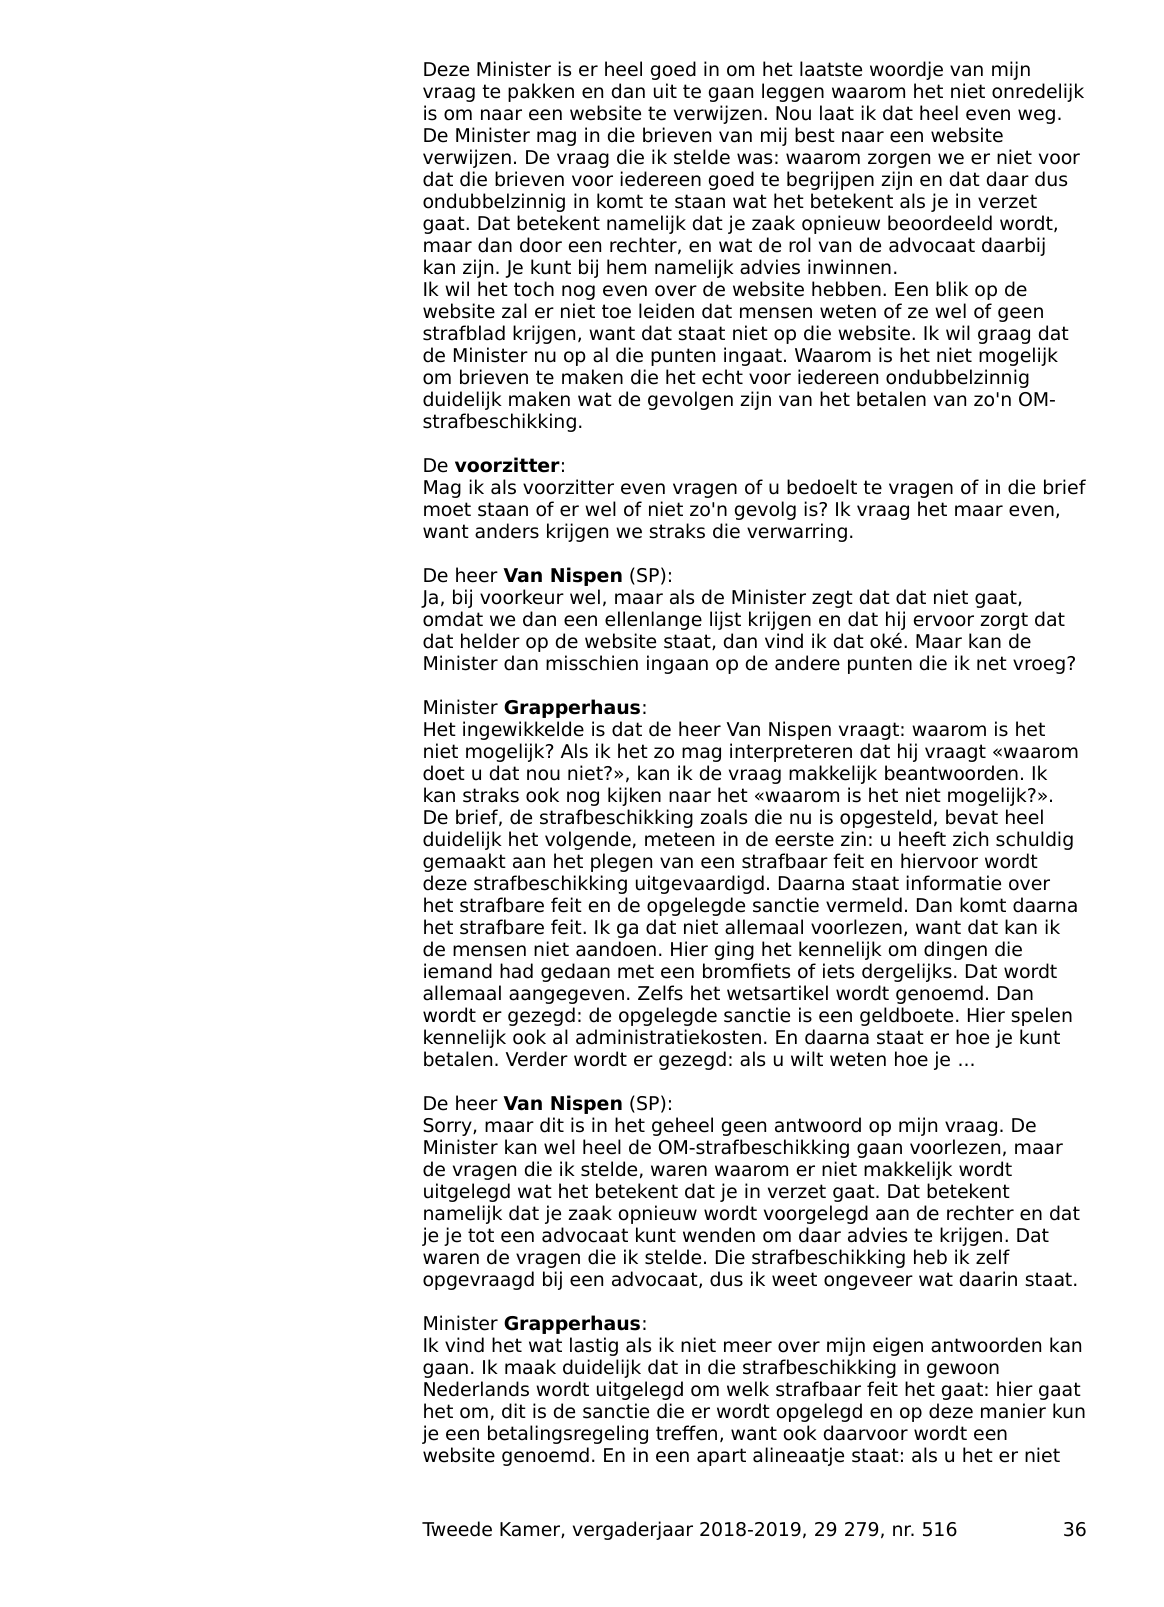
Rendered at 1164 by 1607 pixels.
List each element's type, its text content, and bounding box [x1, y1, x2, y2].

text De heer Van Nispen (SP): [422, 565, 1087, 587]
text Ik wil het toch nog even over de website hebben. Een blik op de website zal er niet toe leiden dat mensen weten of ze wel of geen strafblad krijgen, want dat staat niet op die website. Ik wil graag dat de Minister nu op al die punten ingaat. Waarom is het niet mogelijk om brieven te maken die het echt voor iedereen ondubbelzinnig duidelijk maken wat de gevolgen zijn van het betalen van zo'n OM-strafbeschikking. [422, 279, 1087, 433]
text Deze Minister is er heel goed in om het laatste woordje van mijn vraag te pakken en dan uit te gaan leggen waarom het niet onredelijk is om naar een website te verwijzen. Nou laat ik dat heel even weg. De Minister mag in die brieven van mij best naar een website verwijzen. De vraag die ik stelde was: waarom zorgen we er niet voor dat die brieven voor iedereen goed te begrijpen zijn en dat daar dus ondubbelzinnig in komt te staan wat het betekent als je in verzet gaat. Dat betekent namelijk dat je zaak opnieuw beoordeeld wordt, maar dan door een rechter, en wat de rol van de advocaat daarbij kan zijn. Je kunt bij hem namelijk advies inwinnen. [422, 59, 1087, 279]
text Sorry, maar dit is in het geheel geen antwoord op mijn vraag. De Minister kan wel heel de OM-strafbeschikking gaan voorlezen, maar de vragen die ik stelde, waren waarom er niet makkelijk wordt uitgelegd wat het betekent dat je in verzet gaat. Dat betekent namelijk dat je zaak opnieuw wordt voorgelegd aan de rechter en dat je je tot een advocaat kunt wenden om daar advies te krijgen. Dat waren de vragen die ik stelde. Die strafbeschikking heb ik zelf opgevraagd bij een advocaat, dus ik weet ongeveer wat daarin staat. [422, 1115, 1087, 1291]
text De heer Van Nispen (SP): [422, 1093, 1087, 1115]
text Minister Grapperhaus: [422, 1313, 1087, 1335]
text De voorzitter: [422, 455, 1087, 477]
text Ik vind het wat lastig als ik niet meer over mijn eigen antwoorden kan gaan. Ik maak duidelijk dat in die strafbeschikking in gewoon Nederlands wordt uitgelegd om welk strafbaar feit het gaat: hier gaat het om, dit is de sanctie die er wordt opgelegd en op deze manier kun je een betalingsregeling treffen, want ook daarvoor wordt een website genoemd. En in een apart alineaatje staat: als u het er niet [422, 1335, 1087, 1467]
text Minister Grapperhaus: [422, 697, 1087, 719]
text Het ingewikkelde is dat de heer Van Nispen vraagt: waarom is het niet mogelijk? Als ik het zo mag interpreteren dat hij vraagt «waarom doet u dat nou niet?», kan ik de vraag makkelijk beantwoorden. Ik kan straks ook nog kijken naar het «waarom is het niet mogelijk?». De brief, de strafbeschikking zoals die nu is opgesteld, bevat heel duidelijk het volgende, meteen in de eerste zin: u heeft zich schuldig gemaakt aan het plegen van een strafbaar feit en hiervoor wordt deze strafbeschikking uitgevaardigd. Daarna staat informatie over het strafbare feit en de opgelegde sanctie vermeld. Dan komt daarna het strafbare feit. Ik ga dat niet allemaal voorlezen, want dat kan ik de mensen niet aandoen. Hier ging het kennelijk om dingen die iemand had gedaan met een bromfiets of iets dergelijks. Dat wordt allemaal aangegeven. Zelfs het wetsartikel wordt genoemd. Dan wordt er gezegd: de opgelegde sanctie is een geldboete. Hier spelen kennelijk ook al administratiekosten. En daarna staat er hoe je kunt betalen. Verder wordt er gezegd: als u wilt weten hoe je ... [422, 719, 1087, 1071]
text Mag ik als voorzitter even vragen of u bedoelt te vragen of in die brief moet staan of er wel of niet zo'n gevolg is? Ik vraag het maar even, want anders krijgen we straks die verwarring. [422, 477, 1087, 543]
text Ja, bij voorkeur wel, maar als de Minister zegt dat dat niet gaat, omdat we dan een ellenlange lijst krijgen en dat hij ervoor zorgt dat dat helder op de website staat, dan vind ik dat oké. Maar kan de Minister dan misschien ingaan op de andere punten die ik net vroeg? [422, 587, 1087, 675]
